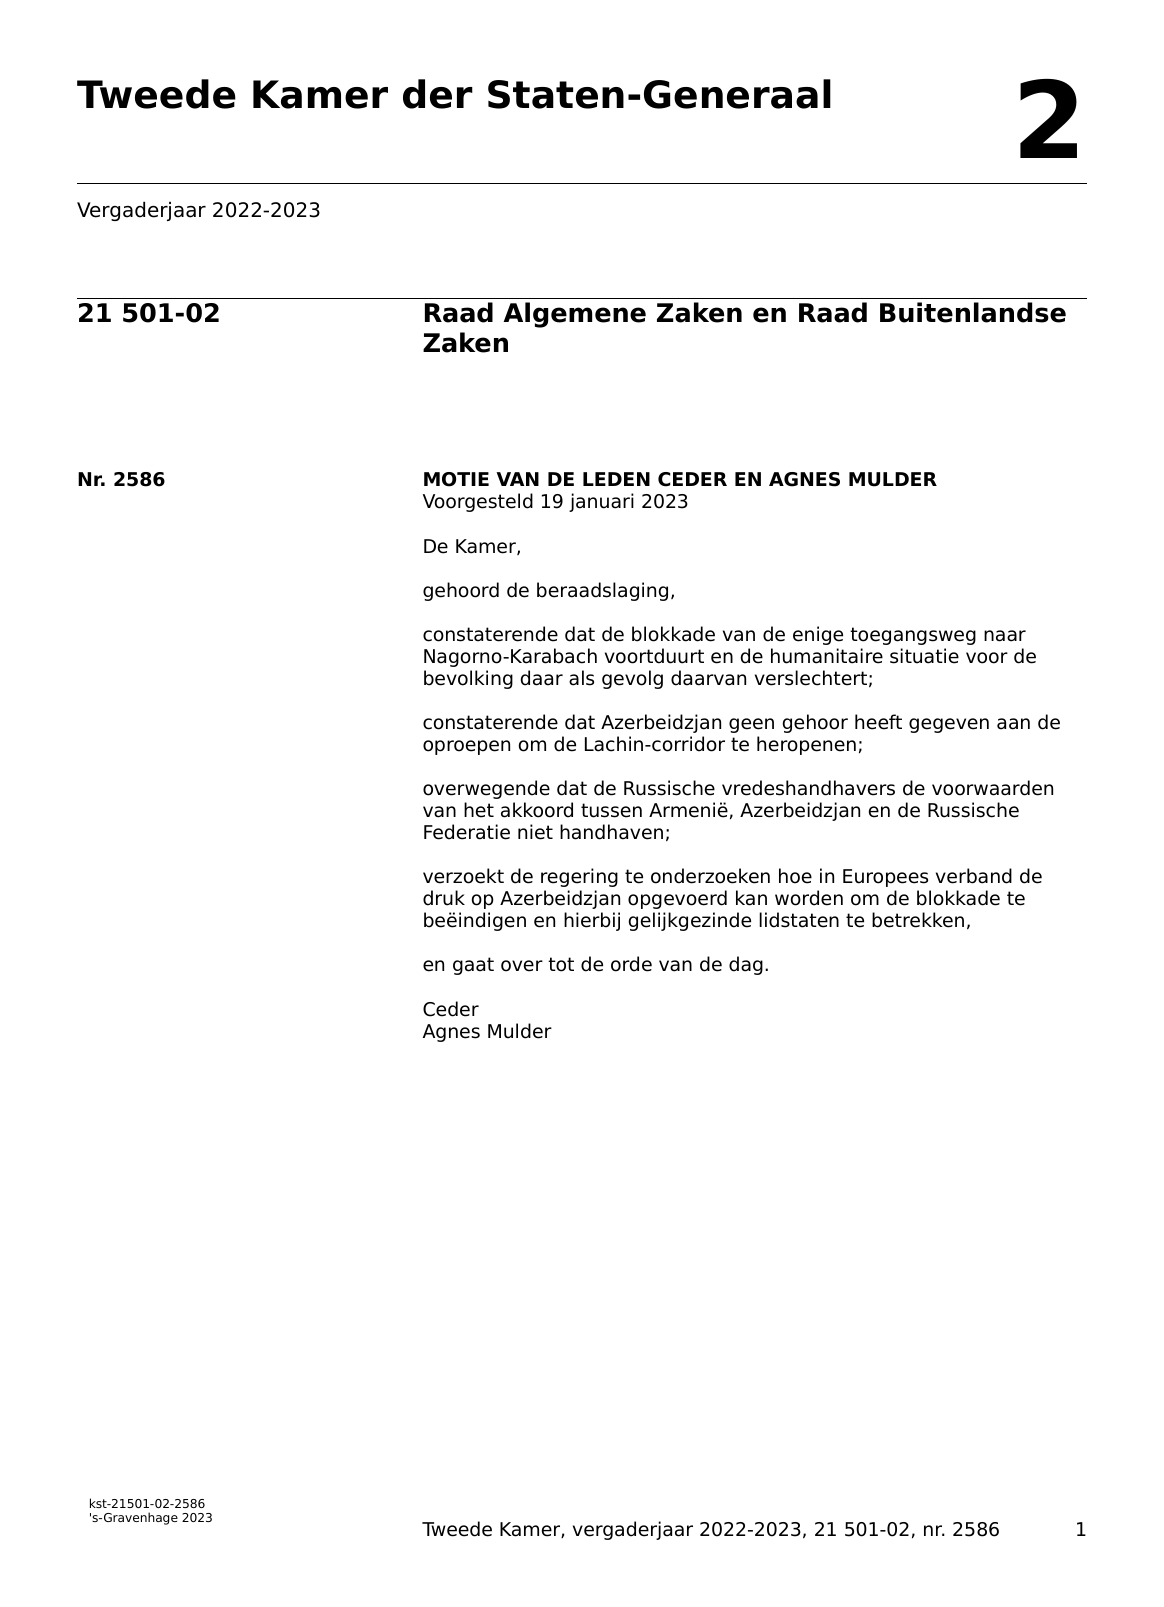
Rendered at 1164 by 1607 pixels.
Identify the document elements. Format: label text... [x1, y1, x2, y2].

text verzoekt de regering te onderzoeken hoe in Europees verband de druk op Azerbeidzjan opgevoerd kan worden om de blokkade te beëindigen en hierbij gelijkgezinde lidstaten te betrekken, [422, 866, 1087, 932]
text 's-Gravenhage 2023 [88, 1511, 323, 1525]
text kst-21501-02-2586 [88, 1497, 323, 1511]
table_header 2 [886, 59, 1087, 183]
text constaterende dat de blokkade van de enige toegangsweg naar Nagorno-Karabach voortduurt en de humanitaire situatie voor de bevolking daar als gevolg daarvan verslechtert; [422, 624, 1087, 690]
text gehoord de beraadslaging, [422, 580, 1087, 602]
table_cell Vergaderjaar 2022-2023 [77, 184, 1087, 298]
text Ceder [422, 998, 1087, 1021]
text Agnes Mulder [422, 1021, 1087, 1042]
table_header Tweede Kamer der Staten-Generaal [77, 59, 886, 183]
text overwegende dat de Russische vredeshandhavers de voorwaarden van het akkoord tussen Armenië, Azerbeidzjan en de Russische Federatie niet handhaven; [422, 778, 1087, 844]
text De Kamer, [422, 536, 1087, 557]
text en gaat over tot de orde van de dag. [422, 954, 1087, 976]
subtitle Nr. 2586 MOTIE VAN DE LEDEN CEDER EN AGNES MULDER [77, 469, 1087, 491]
subtitle 21 501-02 Raad Algemene Zaken en Raad Buitenlandse Zaken [77, 299, 1087, 358]
text Voorgesteld 19 januari 2023 [422, 491, 1087, 513]
text constaterende dat Azerbeidzjan geen gehoor heeft gegeven aan de oproepen om de Lachin-corridor te heropenen; [422, 712, 1087, 756]
